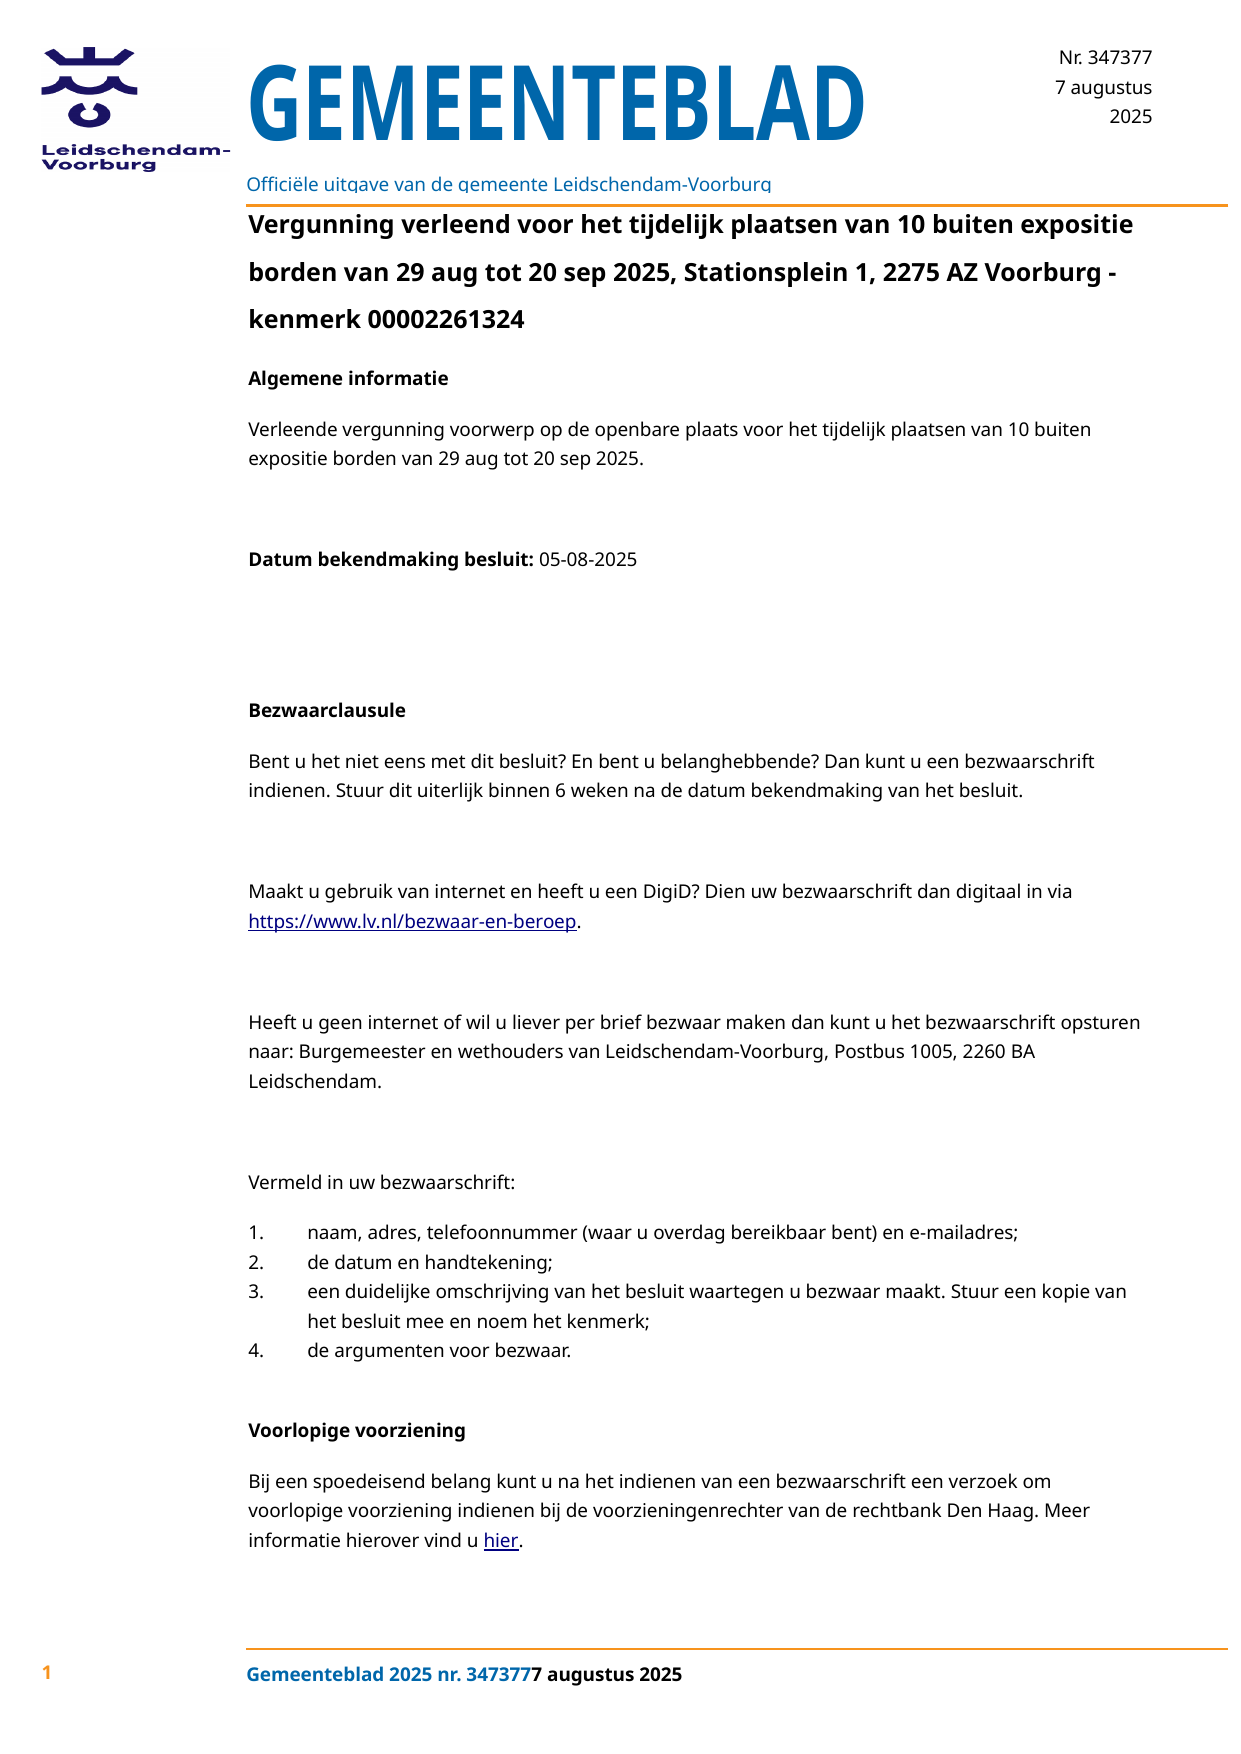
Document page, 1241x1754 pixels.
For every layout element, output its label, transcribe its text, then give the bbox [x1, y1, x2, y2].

list naam, adres, telefoonnummer (waar u overdag bereikbaar bent) en e-mailadres; [248, 1219, 1152, 1245]
list de datum en handtekening; [248, 1249, 1152, 1274]
text Bent u het niet eens met dit besluit? En bent u belanghebbende? Dan kunt u een bezwaarschrift indienen. Stuur dit uiterlijk binnen 6 weken na de datum bekendmaking van het besluit. [248, 748, 1152, 803]
text Verleende vergunning voorwerp op de openbare plaats voor het tijdelijk plaatsen van 10 buiten expositie borden van 29 aug tot 20 sep 2025. [248, 416, 1152, 471]
text Datum bekendmaking besluit: 05-08-2025 [248, 546, 1152, 572]
text Vergunning verleend voor het tijdelijk plaatsen van 10 buiten expositie borden van 29 aug tot 20 sep 2025, Stationsplein 1, 2275 AZ Voorburg - kenmerk 00002261324 [248, 207, 1152, 336]
text Maakt u gebruik van internet en heeft u een DigiD? Dien uw bezwaarschrift dan digitaal in via https://www.lv.nl/bezwaar-en-beroep. [248, 878, 1152, 934]
text Bezwaarclausule [248, 698, 1152, 723]
list de argumenten voor bezwaar. [248, 1338, 1152, 1363]
text Heeft u geen internet of wil u liever per brief bezwaar maken dan kunt u het bezwaarschrift opsturen naar: Burgemeester en wethouders van Leidschendam-Voorburg, Postbus 1005, 2260 BA Leidschendam. [248, 1009, 1152, 1094]
text Voorlopige voorziening [248, 1418, 1152, 1443]
text Bij een spoedeisend belang kunt u na het indienen van een bezwaarschrift een verzoek om voorlopige voorziening indienen bij de voorzieningenrechter van de rechtbank Den Haag. Meer informatie hierover vind u hier. [248, 1468, 1152, 1553]
list een duidelijke omschrijving van het besluit waartegen u bezwaar maakt. Stuur een kopie van het besluit mee en noem het kenmerk; [248, 1278, 1152, 1334]
text Algemene informatie [248, 366, 1152, 391]
picture [41, 47, 231, 172]
text Vermeld in uw bezwaarschrift: [248, 1169, 1152, 1194]
